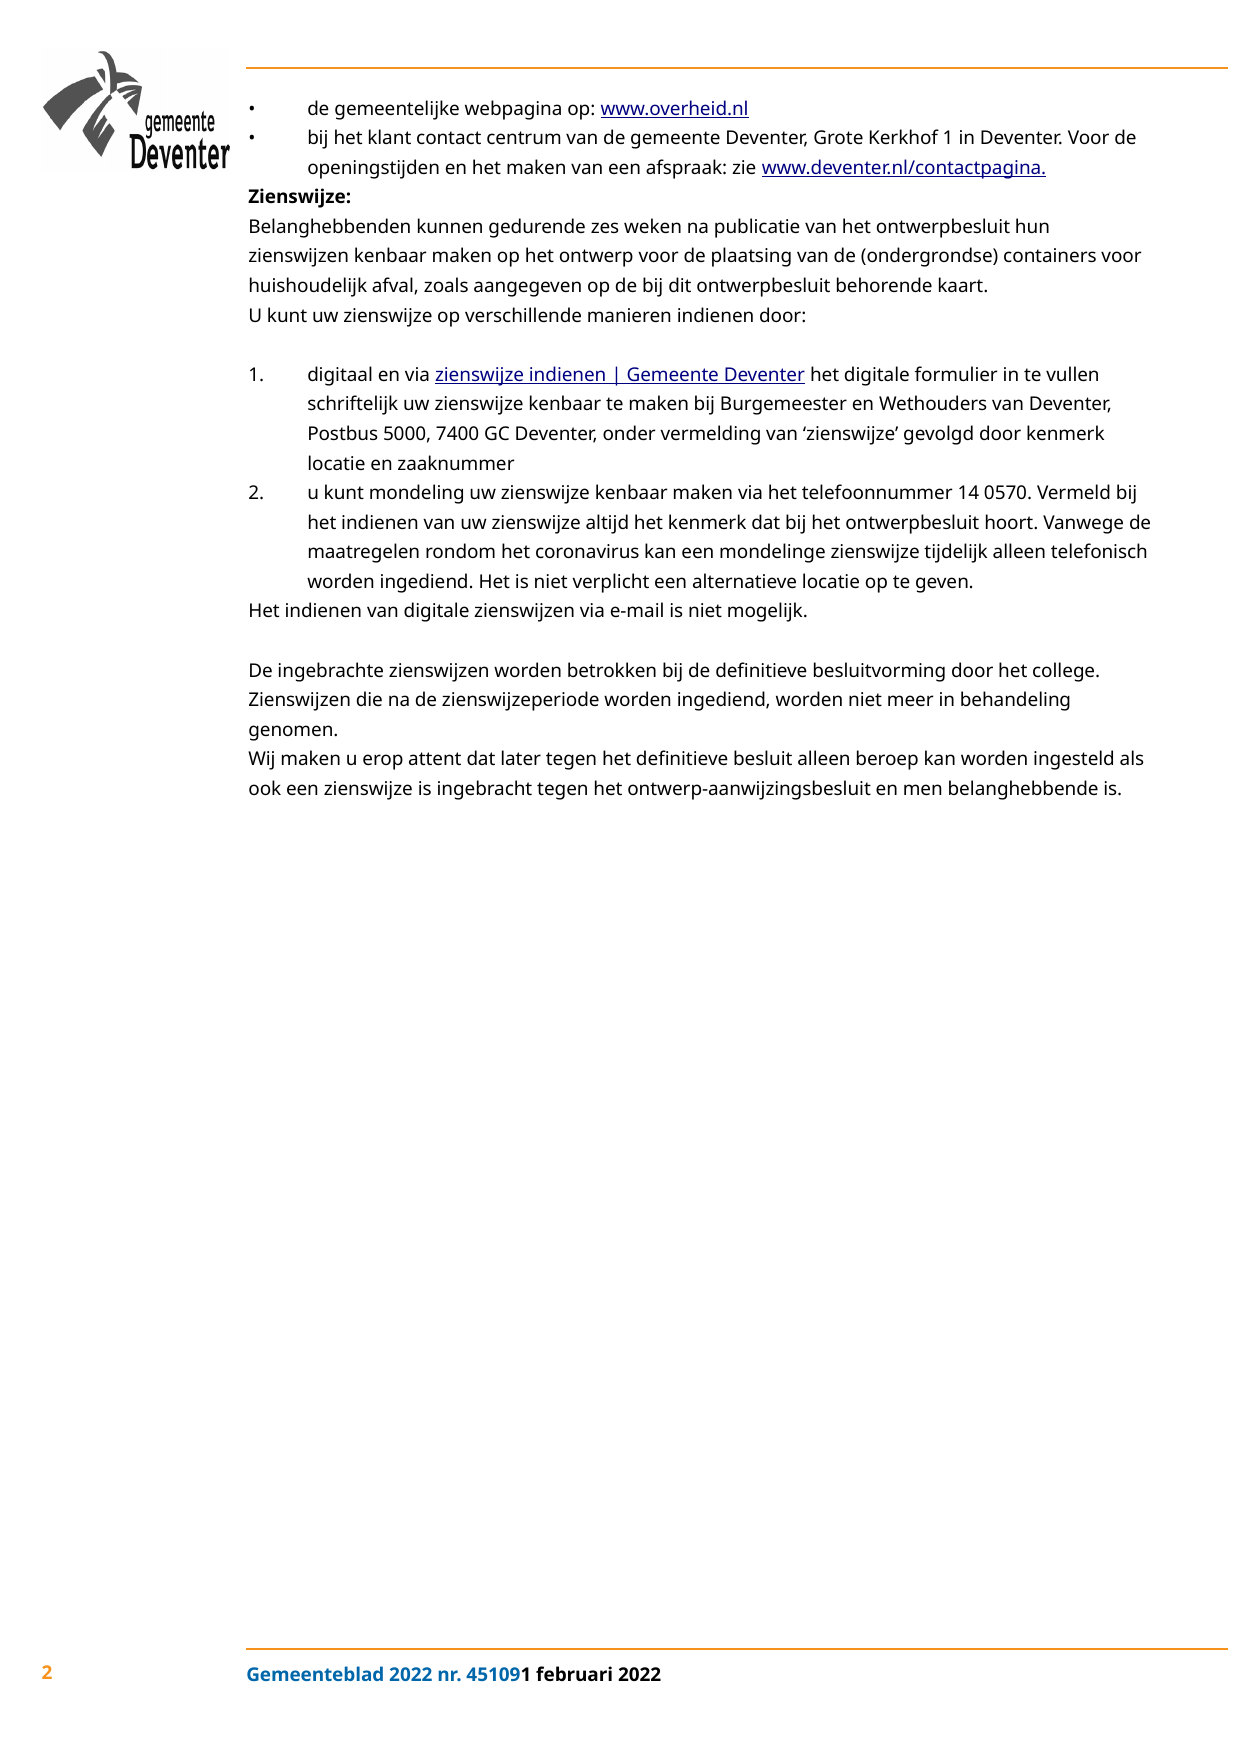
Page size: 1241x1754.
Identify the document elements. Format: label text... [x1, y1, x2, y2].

text Zienswijzen die na de zienswijzeperiode worden ingediend, worden niet meer in behandeling genomen. [248, 686, 1152, 742]
text De ingebrachte zienswijzen worden betrokken bij de definitieve besluitvorming door het college. [248, 657, 1152, 683]
list bij het klant contact centrum van de gemeente Deventer, Grote Kerkhof 1 in Deventer. Voor de openingstijden en het maken van een afspraak: zie www.deventer.nl/contactpagina. [248, 124, 1152, 180]
text Het indienen van digitale zienswijzen via e-mail is niet mogelijk. [248, 598, 1152, 623]
list digitaal en via zienswijze indienen | Gemeente Deventer het digitale formulier in te vullen schriftelijk uw zienswijze kenbaar te maken bij Burgemeester en Wethouders van Deventer, Postbus 5000, 7400 GC Deventer, onder vermelding van ‘zienswijze’ gevolgd door kenmerk locatie en zaaknummer [248, 361, 1152, 476]
text Wij maken u erop attent dat later tegen het definitieve besluit alleen beroep kan worden ingesteld als ook een zienswijze is ingebracht tegen het ontwerp-aanwijzingsbesluit en men belanghebbende is. [248, 746, 1152, 801]
text U kunt uw zienswijze op verschillende manieren indienen door: [248, 302, 1152, 328]
picture [41, 47, 231, 172]
list de gemeentelijke webpagina op: www.overheid.nl [248, 95, 1152, 121]
text Belanghebbenden kunnen gedurende zes weken na publicatie van het ontwerpbesluit hun zienswijzen kenbaar maken op het ontwerp voor de plaatsing van de (ondergrondse) containers voor huishoudelijk afval, zoals aangegeven op de bij dit ontwerpbesluit behorende kaart. [248, 213, 1152, 298]
text Zienswijze: [248, 183, 1152, 209]
list u kunt mondeling uw zienswijze kenbaar maken via het telefoonnummer 14 0570. Vermeld bij het indienen van uw zienswijze altijd het kenmerk dat bij het ontwerpbesluit hoort. Vanwege de maatregelen rondom het coronavirus kan een mondelinge zienswijze tijdelijk alleen telefonisch worden ingediend. Het is niet verplicht een alternatieve locatie op te geven. [248, 479, 1152, 594]
